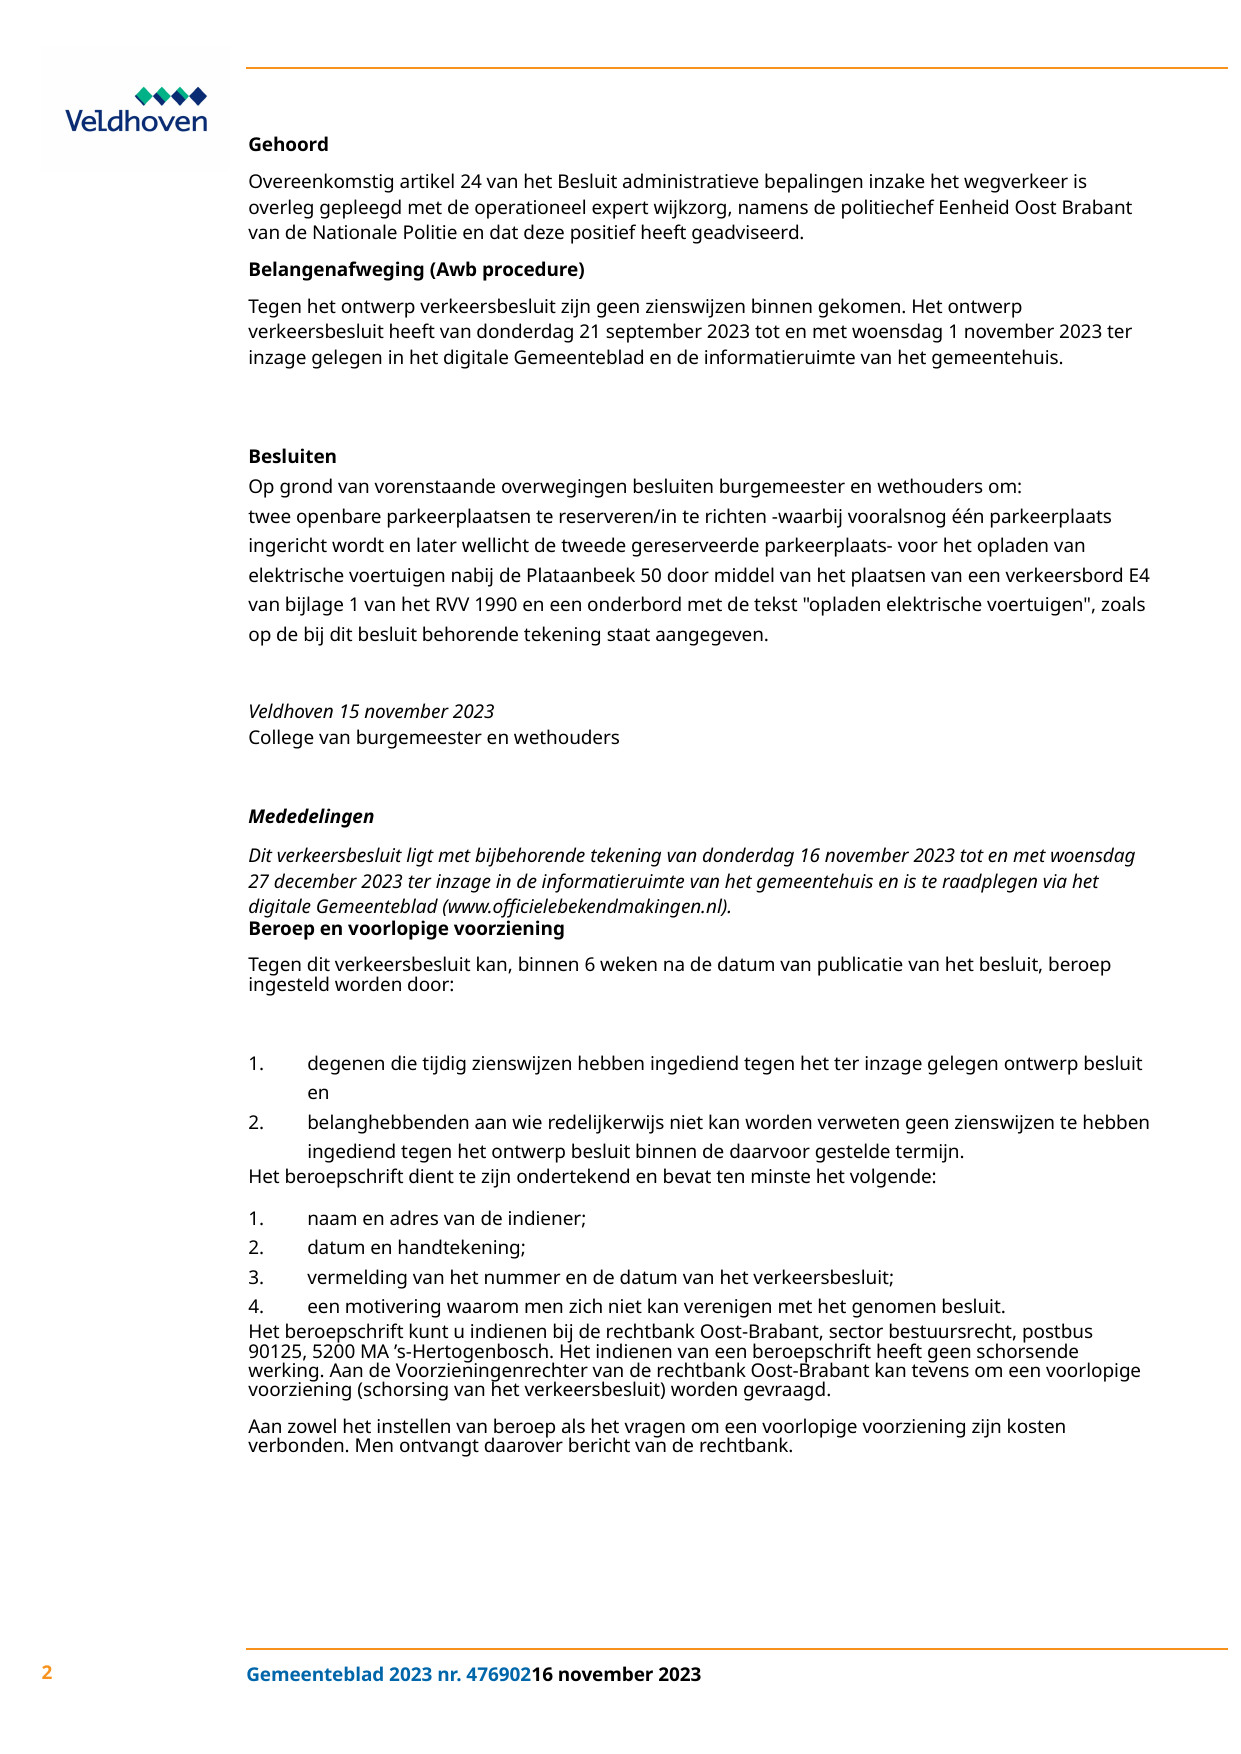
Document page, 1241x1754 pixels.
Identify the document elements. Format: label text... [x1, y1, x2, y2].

text Belangenafweging (Awb procedure) [248, 256, 1152, 282]
text Beroep en voorlopige voorziening [248, 919, 1152, 939]
picture [41, 47, 231, 172]
text College van burgemeester en wethouders [248, 724, 1152, 750]
text Dit verkeersbesluit ligt met bijbehorende tekening van donderdag 16 november 2023 tot en met woensdag 27 december 2023 ter inzage in de informatieruimte van het gemeentehuis en is te raadplegen via het digitale Gemeenteblad (www.officielebekendmakingen.nl). [248, 842, 1152, 919]
text Mededelingen [248, 803, 1152, 829]
text Op grond van vorenstaande overwegingen besluiten burgemeester en wethouders om: [248, 473, 1152, 499]
list belanghebbenden aan wie redelijkerwijs niet kan worden verweten geen zienswijzen te hebben ingediend tegen het ontwerp besluit binnen de daarvoor gestelde termijn. [248, 1109, 1152, 1164]
text Veldhoven 15 november 2023 [248, 699, 1152, 724]
text twee openbare parkeerplaatsen te reserveren/in te richten -waarbij vooralsnog één parkeerplaats ingericht wordt en later wellicht de tweede gereserveerde parkeerplaats- voor het opladen van elektrische voertuigen nabij de Plataanbeek 50 door middel van het plaatsen van een verkeersbord E4 van bijlage 1 van het RVV 1990 en een onderbord met de tekst "opladen elektrische voertuigen", zoals op de bij dit besluit behorende tekening staat aangegeven. [248, 503, 1152, 647]
list vermelding van het nummer en de datum van het verkeersbesluit; [248, 1264, 1152, 1290]
text Tegen het ontwerp verkeersbesluit zijn geen zienswijzen binnen gekomen. Het ontwerp verkeersbesluit heeft van donderdag 21 september 2023 tot en met woensdag 1 november 2023 ter inzage gelegen in het digitale Gemeenteblad en de informatieruimte van het gemeentehuis. [248, 293, 1152, 370]
list een motivering waarom men zich niet kan verenigen met het genomen besluit. [248, 1294, 1152, 1319]
text Gehoord [248, 131, 1152, 157]
list degenen die tijdig zienswijzen hebben ingediend tegen het ter inzage gelegen ontwerp besluit en [248, 1050, 1152, 1105]
text Overeenkomstig artikel 24 van het Besluit administratieve bepalingen inzake het wegverkeer is overleg gepleegd met de operationeel expert wijkzorg, namens de politiechef Eenheid Oost Brabant van de Nationale Politie en dat deze positief heeft geadviseerd. [248, 168, 1152, 245]
text Het beroepschrift dient te zijn ondertekend en bevat ten minste het volgende: [248, 1168, 1152, 1187]
text Tegen dit verkeersbesluit kan, binnen 6 weken na de datum van publicatie van het besluit, beroep ingesteld worden door: [248, 956, 1152, 995]
text Aan zowel het instellen van beroep als het vragen om een voorlopige voorziening zijn kosten verbonden. Men ontvangt daarover bericht van de rechtbank. [248, 1418, 1152, 1457]
text Besluiten [248, 444, 1152, 469]
text Het beroepschrift kunt u indienen bij de rechtbank Oost-Brabant, sector bestuursrecht, postbus 90125, 5200 MA ’s-Hertogenbosch. Het indienen van een beroepschrift heeft geen schorsende werking. Aan de Voorzieningenrechter van de rechtbank Oost-Brabant kan tevens om een voorlopige voorziening (schorsing van het verkeersbesluit) worden gevraagd. [248, 1323, 1152, 1400]
list datum en handtekening; [248, 1234, 1152, 1260]
list naam en adres van de indiener; [248, 1205, 1152, 1231]
